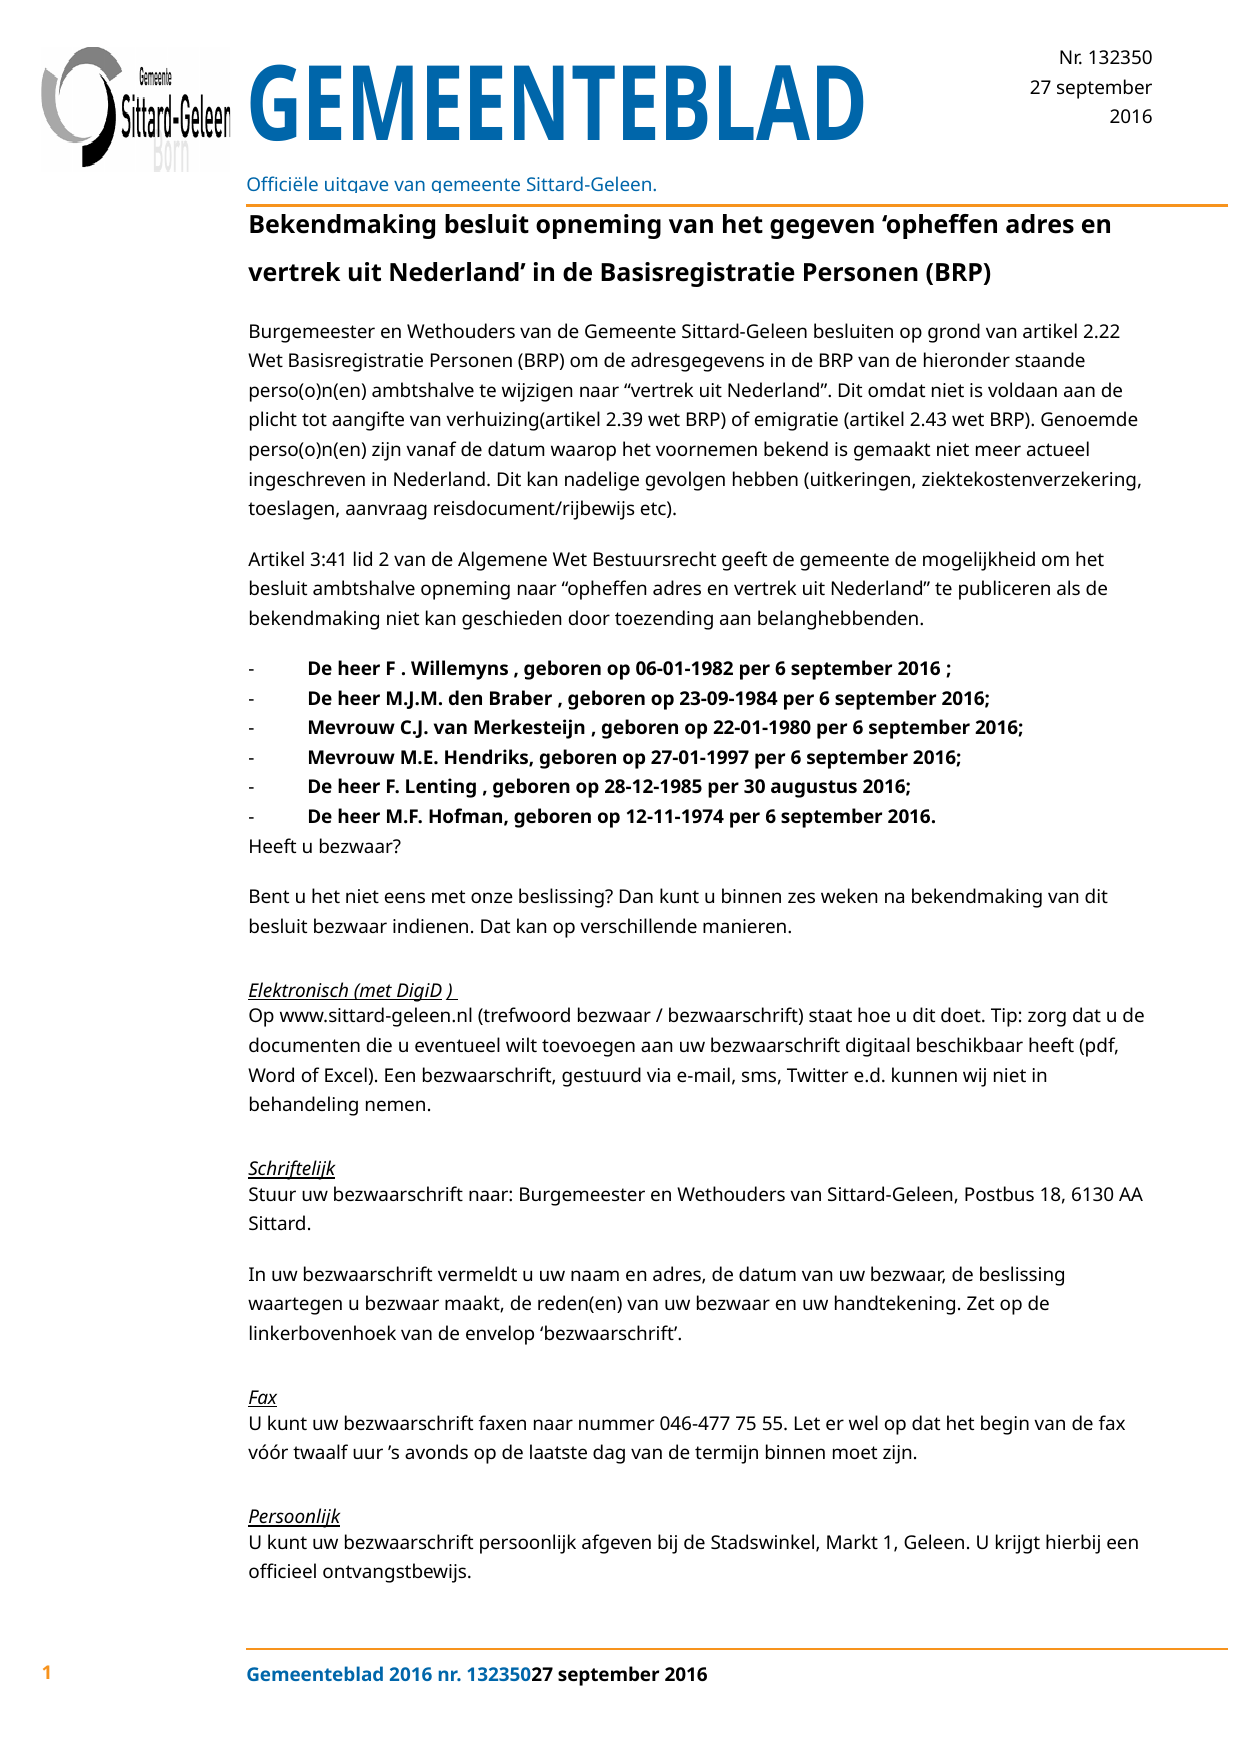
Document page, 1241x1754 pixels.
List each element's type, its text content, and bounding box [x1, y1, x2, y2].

text Bekendmaking besluit opneming van het gegeven ‘opheffen adres en vertrek uit Nederland’ in de Basisregistratie Personen (BRP) [248, 207, 1152, 288]
text Burgemeester en Wethouders van de Gemeente Sittard-Geleen besluiten op grond van artikel 2.22 Wet Basisregistratie Personen (BRP) om de adresgegevens in de BRP van de hieronder staande perso(o)n(en) ambtshalve te wijzigen naar “vertrek uit Nederland”. Dit omdat niet is voldaan aan de plicht tot aangifte van verhuizing(artikel 2.39 wet BRP) of emigratie (artikel 2.43 wet BRP). Genoemde perso(o)n(en) zijn vanaf de datum waarop het voornemen bekend is gemaakt niet meer actueel ingeschreven in Nederland. Dit kan nadelige gevolgen hebben (uitkeringen, ziektekostenverzekering, toeslagen, aanvraag reisdocument/rijbewijs etc). [248, 318, 1152, 521]
list De heer F . Willemyns , geboren op 06-01-1982 per 6 september 2016 ; [248, 655, 1152, 681]
text Stuur uw bezwaarschrift naar: Burgemeester en Wethouders van Sittard-Geleen, Postbus 18, 6130 AA Sittard. [248, 1181, 1152, 1236]
text In uw bezwaarschrift vermeldt u uw naam en adres, de datum van uw bezwaar, de beslissing waartegen u bezwaar maakt, de reden(en) van uw bezwaar en uw handtekening. Zet op de linkerbovenhoek van de envelop ‘bezwaarschrift’. [248, 1261, 1152, 1346]
text Fax [248, 1384, 1152, 1410]
text Artikel 3:41 lid 2 van de Algemene Wet Bestuursrecht geeft de gemeente de mogelijkheid om het besluit ambtshalve opneming naar “opheffen adres en vertrek uit Nederland” te publiceren als de bekendmaking niet kan geschieden door toezending aan belanghebbenden. [248, 546, 1152, 631]
text Persoonlijk [248, 1503, 1152, 1529]
text Bent u het niet eens met onze beslissing? Dan kunt u binnen zes weken na bekendmaking van dit besluit bezwaar indienen. Dat kan op verschillende manieren. [248, 883, 1152, 939]
list De heer M.F. Hofman, geboren op 12-11-1974 per 6 september 2016. [248, 803, 1152, 829]
text Elektronisch (met DigiD ) [248, 977, 1152, 1003]
list De heer M.J.M. den Braber , geboren op 23-09-1984 per 6 september 2016; [248, 685, 1152, 711]
text U kunt uw bezwaarschrift faxen naar nummer 046-477 75 55. Let er wel op dat het begin van de fax vóór twaalf uur ’s avonds op de laatste dag van de termijn binnen moet zijn. [248, 1410, 1152, 1465]
list De heer F. Lenting , geboren op 28-12-1985 per 30 augustus 2016; [248, 774, 1152, 799]
text U kunt uw bezwaarschrift persoonlijk afgeven bij de Stadswinkel, Markt 1, Geleen. U krijgt hierbij een officieel ontvangstbewijs. [248, 1529, 1152, 1584]
list Mevrouw M.E. Hendriks, geboren op 27-01-1997 per 6 september 2016; [248, 744, 1152, 770]
text Op www.sittard-geleen.nl (trefwoord bezwaar / bezwaarschrift) staat hoe u dit doet. Tip: zorg dat u de documenten die u eventueel wilt toevoegen aan uw bezwaarschrift digitaal beschikbaar heeft (pdf, Word of Excel). Een bezwaarschrift, gestuurd via e-mail, sms, Twitter e.d. kunnen wij niet in behandeling nemen. [248, 1003, 1152, 1117]
list Mevrouw C.J. van Merkesteijn , geboren op 22-01-1980 per 6 september 2016; [248, 714, 1152, 740]
text Heeft u bezwaar? [248, 833, 1152, 859]
text Schriftelijk [248, 1155, 1152, 1181]
picture [41, 47, 231, 172]
